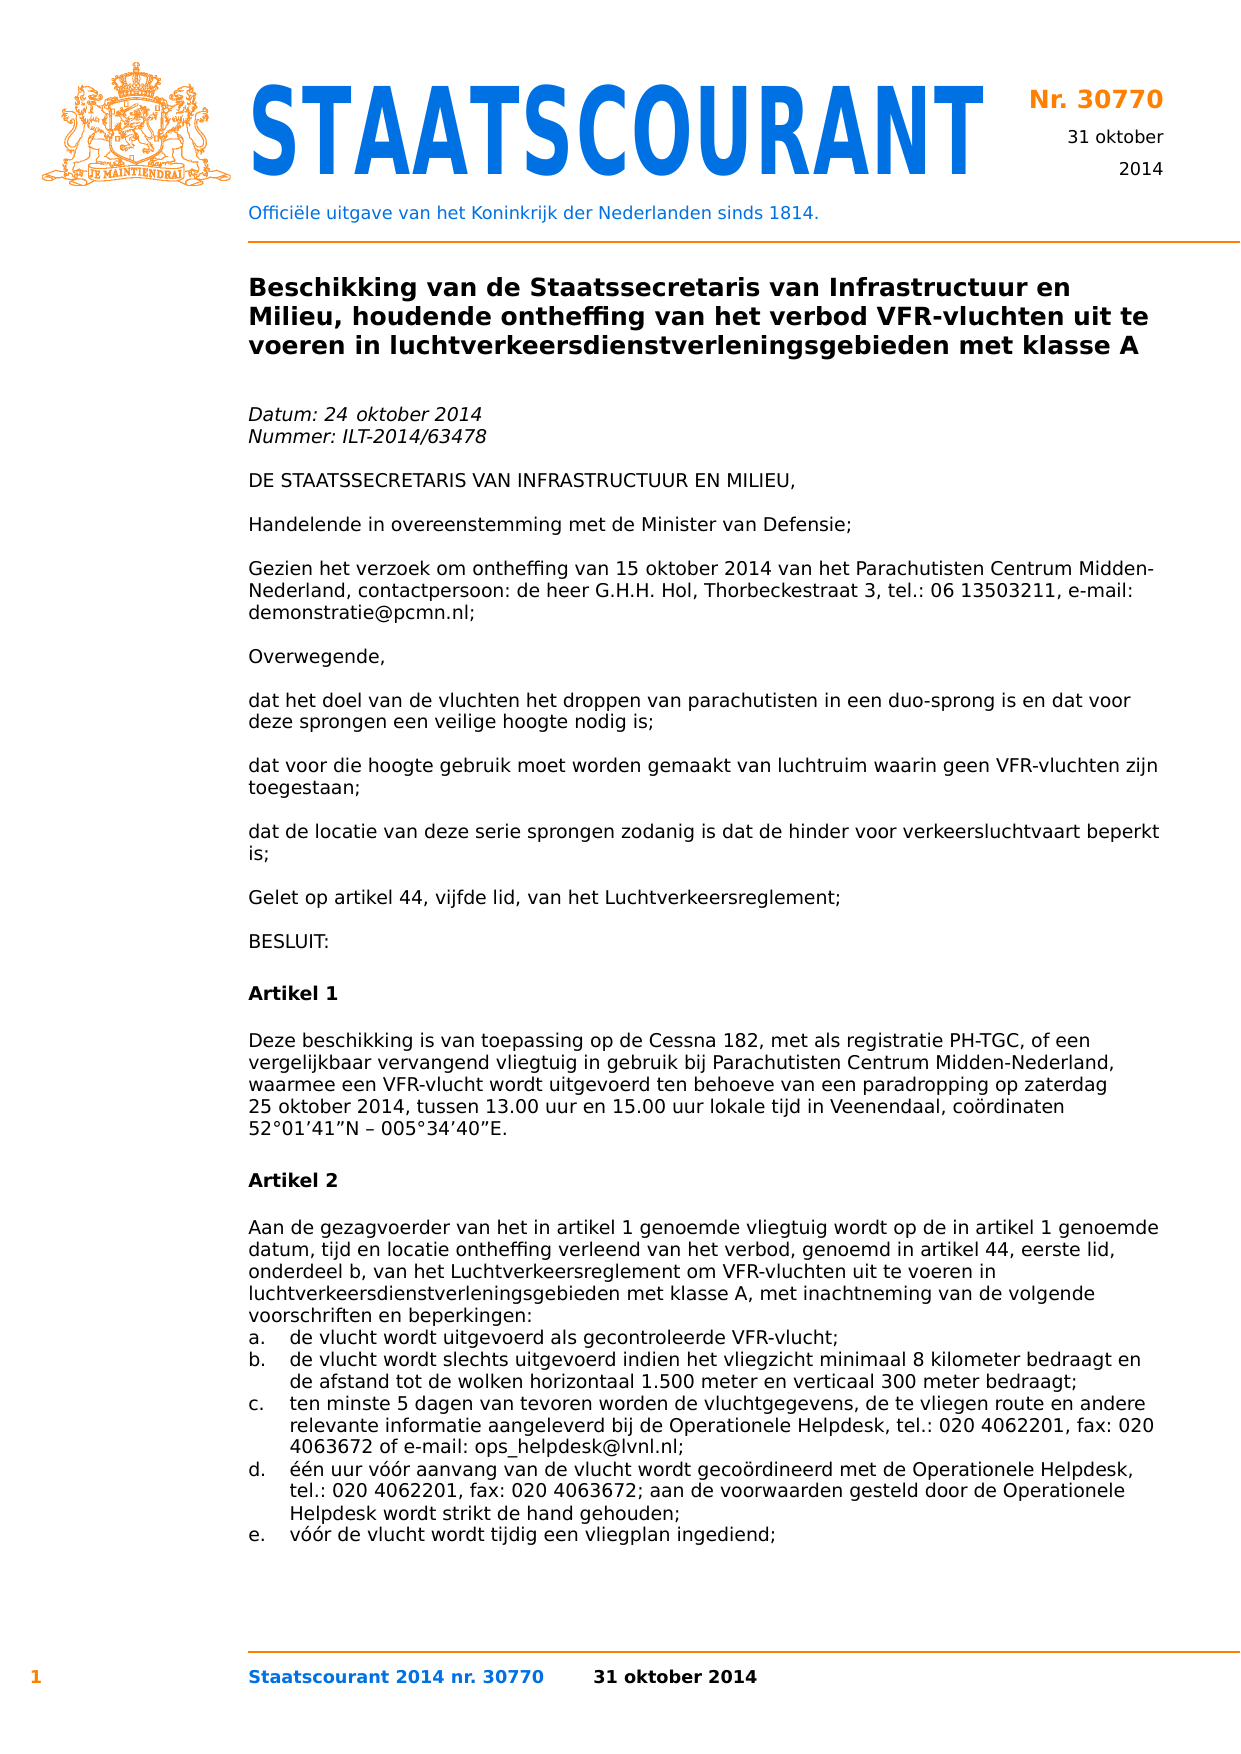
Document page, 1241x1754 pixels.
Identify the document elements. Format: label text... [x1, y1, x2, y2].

table_header Nr. 30770 [998, 62, 1240, 121]
table_header [25, 62, 248, 241]
text b. de vlucht wordt slechts uitgevoerd indien het vliegzicht minimaal 8 kilometer bedraagt en de afstand tot de wolken horizontaal 1.500 meter en verticaal 300 meter bedraagt; [248, 1348, 1163, 1392]
text DE STAATSSECRETARIS VAN INFRASTRUCTUUR EN MILIEU, [248, 470, 1163, 492]
text dat de locatie van deze serie sprongen zodanig is dat de hinder voor verkeersluchtvaart beperkt is; [248, 821, 1163, 865]
text BESLUIT: [248, 931, 1163, 953]
text e. vóór de vlucht wordt tijdig een vliegplan ingediend; [248, 1524, 1163, 1546]
table_header STAATSCOURANT [248, 62, 998, 203]
text Overwegende, [248, 646, 1163, 668]
text Gezien het verzoek om ontheffing van 15 oktober 2014 van het Parachutisten Centrum Midden-Nederland, contactpersoon: de heer G.H.H. Hol, Thorbeckestraat 3, tel.: 06 13503211, e-mail: demonstratie@pcmn.nl; [248, 558, 1163, 624]
text d. één uur vóór aanvang van de vlucht wordt gecoördineerd met de Operationele Helpdesk, tel.: 020 4062201, fax: 020 4063672; aan de voorwaarden gesteld door de Operationele Helpdesk wordt strikt de hand gehouden; [248, 1458, 1163, 1524]
text c. ten minste 5 dagen van tevoren worden de vluchtgegevens, de te vliegen route en andere relevante informatie aangeleverd bij de Operationele Helpdesk, tel.: 020 4062201, fax: 020 4063672 of e-mail: ops_helpdesk@lvnl.nl; [248, 1392, 1163, 1458]
text Gelet op artikel 44, vijfde lid, van het Luchtverkeersreglement; [248, 887, 1163, 909]
text Aan de gezagvoerder van het in artikel 1 genoemde vliegtuig wordt op de in artikel 1 genoemde datum, tijd en locatie ontheffing verleend van het verbod, genoemd in artikel 44, eerste lid, onderdeel b, van het Luchtverkeersreglement om VFR-vluchten uit te voeren in luchtverkeersdienstverleningsgebieden met klasse A, met inachtneming van de volgende voorschriften en beperkingen: [248, 1217, 1163, 1327]
table_cell 2014 [998, 153, 1240, 203]
table_cell 31 oktober [998, 121, 1240, 153]
picture [41, 62, 231, 186]
text a. de vlucht wordt uitgevoerd als gecontroleerde VFR-vlucht; [248, 1327, 1163, 1348]
text Deze beschikking is van toepassing op de Cessna 182, met als registratie PH-TGC, of een vergelijkbaar vervangend vliegtuig in gebruik bij Parachutisten Centrum Midden-Nederland, waarmee een VFR-vlucht wordt uitgevoerd ten behoeve van een paradropping op zaterdag 25 oktober 2014, tussen 13.00 uur en 15.00 uur lokale tijd in Veenendaal, coördinaten 52°01’41”N – 005°34’40”E. [248, 1030, 1163, 1140]
text Handelende in overeenstemming met de Minister van Defensie; [248, 514, 1163, 536]
text Nummer: ILT-2014/63478 [248, 426, 1163, 448]
text dat voor die hoogte gebruik moet worden gemaakt van luchtruim waarin geen VFR-vluchten zijn toegestaan; [248, 755, 1163, 799]
table_cell Officiële uitgave van het Koninkrijk der Nederlanden sinds 1814. [248, 203, 1240, 241]
subtitle Artikel 2 [248, 1170, 1163, 1192]
text dat het doel van de vluchten het droppen van parachutisten in een duo-sprong is en dat voor deze sprongen een veilige hoogte nodig is; [248, 689, 1163, 733]
subtitle Beschikking van de Staatssecretaris van Infrastructuur en Milieu, houdende ontheffing van het verbod VFR-vluchten uit te voeren in luchtverkeersdienstverleningsgebieden met klasse A [248, 273, 1163, 361]
text Datum: 24 oktober 2014 [248, 404, 1163, 426]
subtitle Artikel 1 [248, 983, 1163, 1005]
